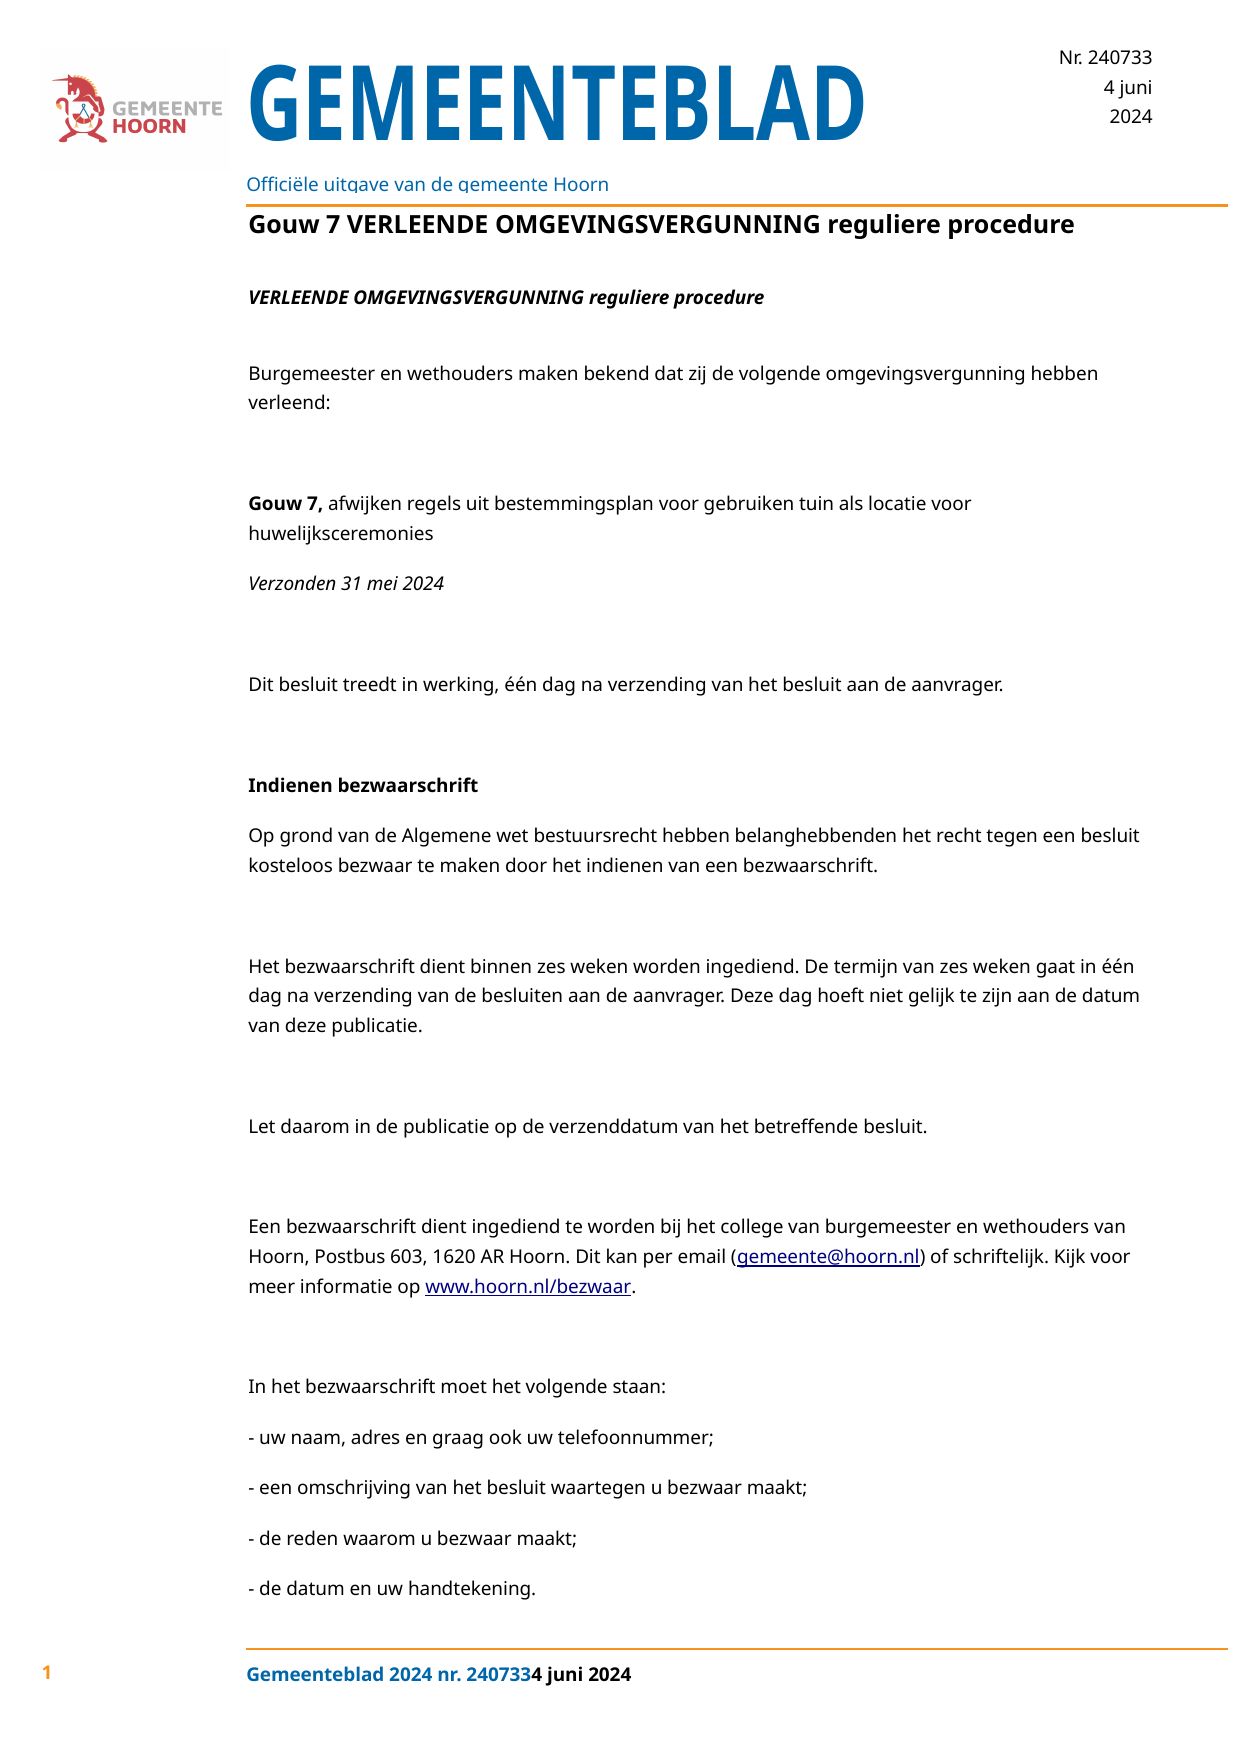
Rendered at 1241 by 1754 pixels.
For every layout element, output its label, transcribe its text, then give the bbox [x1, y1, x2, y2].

text Het bezwaarschrift dient binnen zes weken worden ingediend. De termijn van zes weken gaat in één dag na verzending van de besluiten aan de aanvrager. Deze dag hoeft niet gelijk te zijn aan de datum van deze publicatie. [248, 953, 1152, 1038]
text Een bezwaarschrift dient ingediend te worden bij het college van burgemeester en wethouders van Hoorn, Postbus 603, 1620 AR Hoorn. Dit kan per email (gemeente@hoorn.nl) of schriftelijk. Kijk voor meer informatie op www.hoorn.nl/bezwaar. [248, 1214, 1152, 1299]
text Verzonden 31 mei 2024 [248, 570, 1152, 596]
text Gouw 7 VERLEENDE OMGEVINGSVERGUNNING reguliere procedure [248, 207, 1152, 241]
text Dit besluit treedt in werking, één dag na verzending van het besluit aan de aanvrager. [248, 671, 1152, 697]
text Let daarom in de publicatie op de verzenddatum van het betreffende besluit. [248, 1113, 1152, 1139]
text - een omschrijving van het besluit waartegen u bezwaar maakt; [248, 1474, 1152, 1500]
text Indienen bezwaarschrift [248, 772, 1152, 798]
text - uw naam, adres en graag ook uw telefoonnummer; [248, 1424, 1152, 1450]
text Op grond van de Algemene wet bestuursrecht hebben belanghebbenden het recht tegen een besluit kosteloos bezwaar te maken door het indienen van een bezwaarschrift. [248, 822, 1152, 878]
text VERLEENDE OMGEVINGSVERGUNNING reguliere procedure [248, 284, 1152, 309]
text Burgemeester en wethouders maken bekend dat zij de volgende omgevingsvergunning hebben verleend: [248, 360, 1152, 415]
text - de reden waarom u bezwaar maakt; [248, 1525, 1152, 1551]
text Gouw 7, afwijken regels uit bestemmingsplan voor gebruiken tuin als locatie voor huwelijksceremonies [248, 490, 1152, 546]
picture [41, 47, 231, 172]
text In het bezwaarschrift moet het volgende staan: [248, 1374, 1152, 1399]
text - de datum en uw handtekening. [248, 1575, 1152, 1601]
